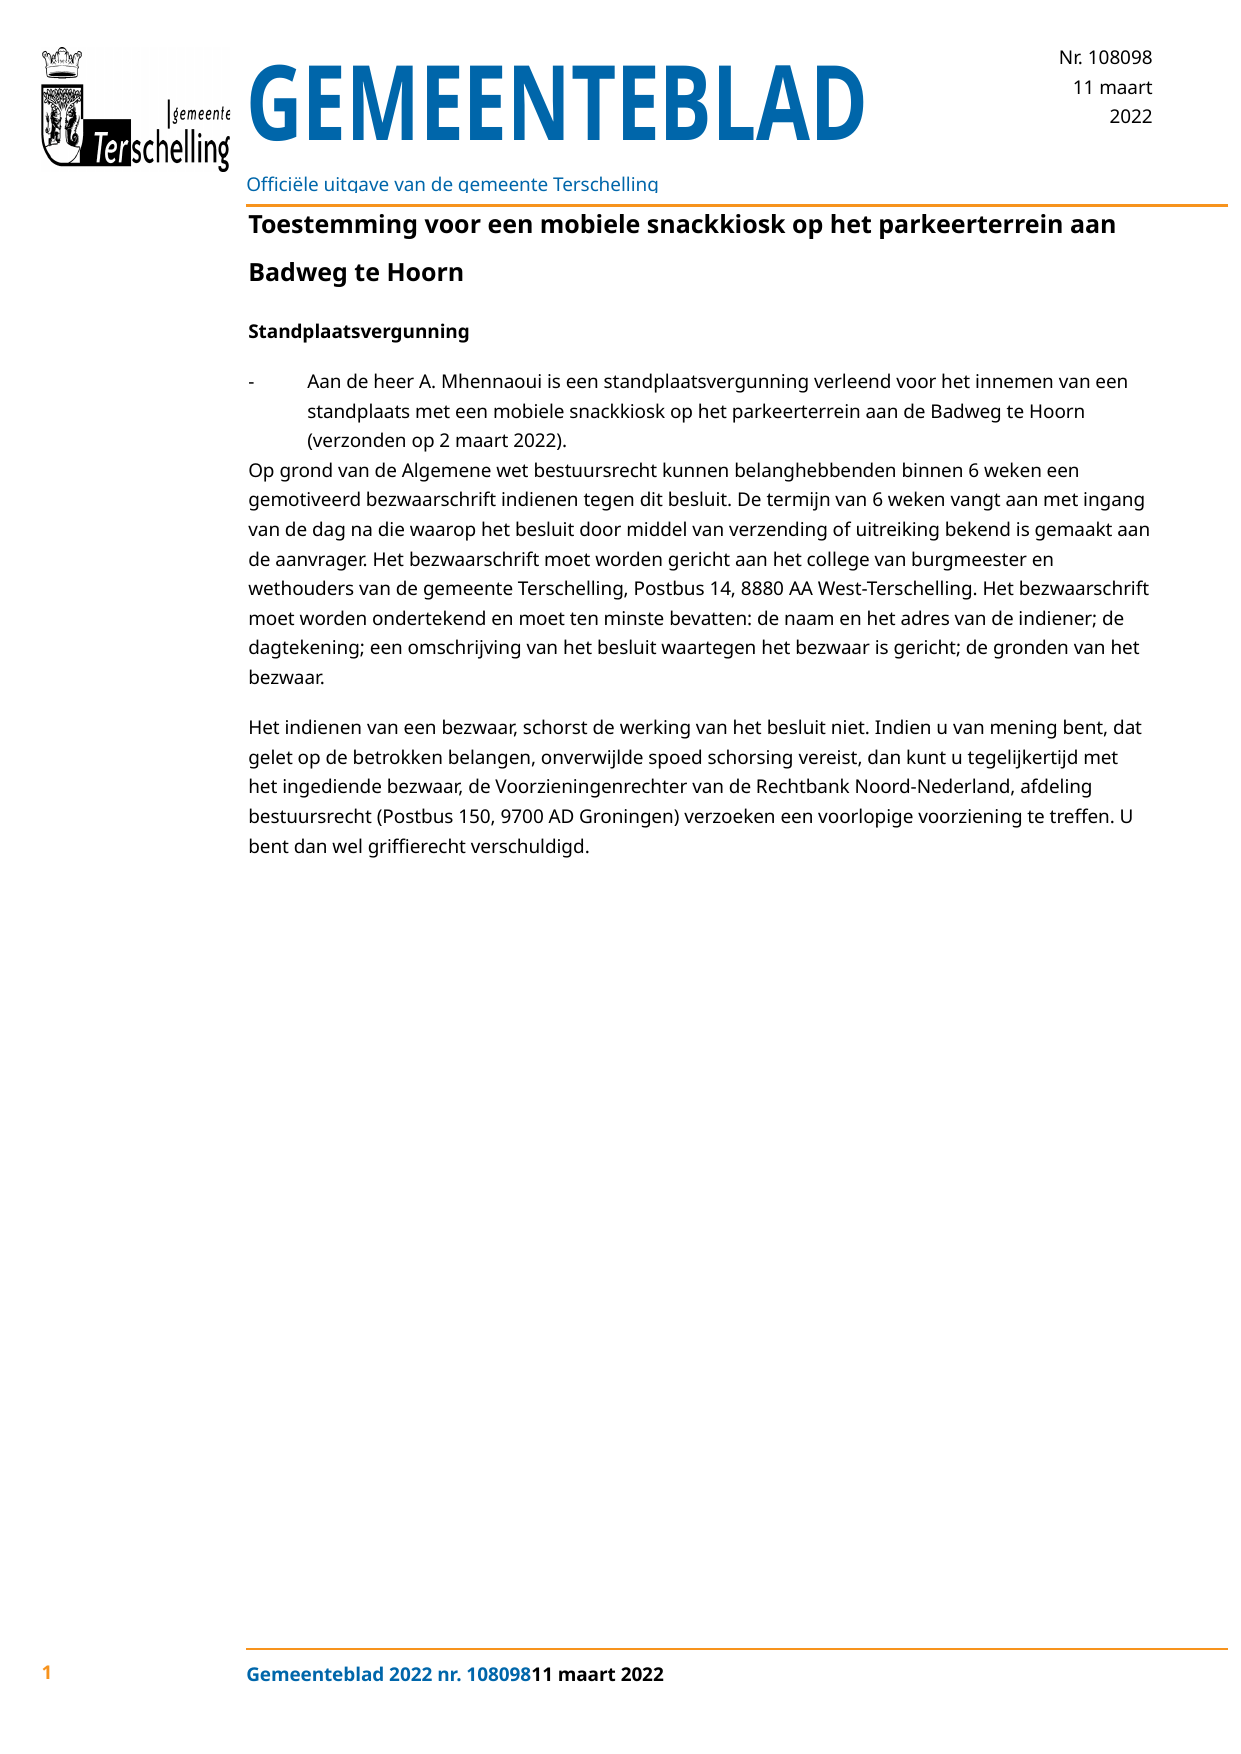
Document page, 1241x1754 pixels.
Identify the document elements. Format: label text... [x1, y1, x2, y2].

picture [41, 47, 231, 172]
list Aan de heer A. Mhennaoui is een standplaatsvergunning verleend voor het innemen van een standplaats met een mobiele snackkiosk op het parkeerterrein aan de Badweg te Hoorn (verzonden op 2 maart 2022). [248, 368, 1152, 453]
text Het indienen van een bezwaar, schorst de werking van het besluit niet. Indien u van mening bent, dat gelet op de betrokken belangen, onverwijlde spoed schorsing vereist, dan kunt u tegelijkertijd met het ingediende bezwaar, de Voorzieningenrechter van de Rechtbank Noord-Nederland, afdeling bestuursrecht (Postbus 150, 9700 AD Groningen) verzoeken een voorlopige voorziening te treffen. U bent dan wel griffierecht verschuldigd. [248, 714, 1152, 859]
text Toestemming voor een mobiele snackkiosk op het parkeerterrein aan Badweg te Hoorn [248, 207, 1152, 288]
text Standplaatsvergunning [248, 318, 1152, 344]
text Op grond van de Algemene wet bestuursrecht kunnen belanghebbenden binnen 6 weken een gemotiveerd bezwaarschrift indienen tegen dit besluit. De termijn van 6 weken vangt aan met ingang van de dag na die waarop het besluit door middel van verzending of uitreiking bekend is gemaakt aan de aanvrager. Het bezwaarschrift moet worden gericht aan het college van burgmeester en wethouders van de gemeente Terschelling, Postbus 14, 8880 AA West-Terschelling. Het bezwaarschrift moet worden ondertekend en moet ten minste bevatten: de naam en het adres van de indiener; de dagtekening; een omschrijving van het besluit waartegen het bezwaar is gericht; de gronden van het bezwaar. [248, 457, 1152, 690]
